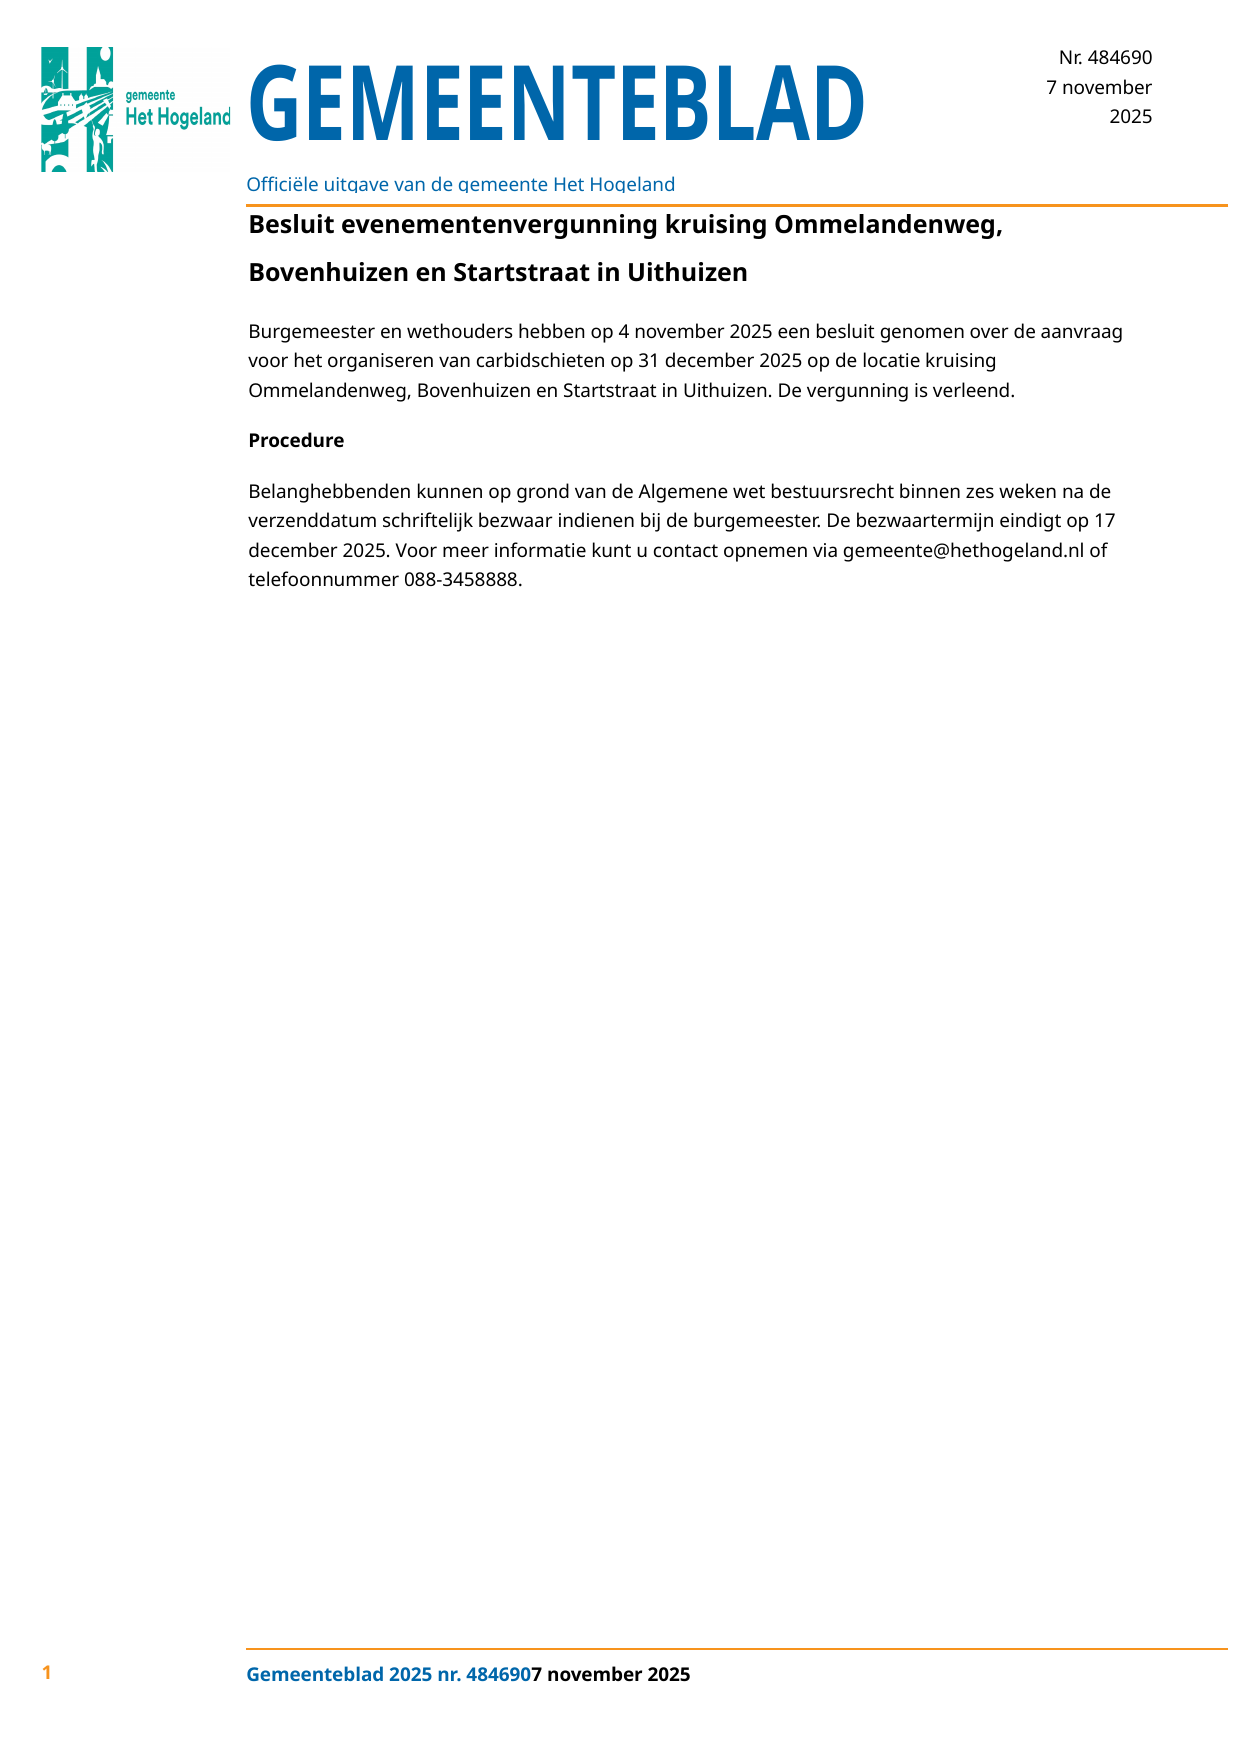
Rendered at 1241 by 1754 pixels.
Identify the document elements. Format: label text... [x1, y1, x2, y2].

text Belanghebbenden kunnen op grond van de Algemene wet bestuursrecht binnen zes weken na de verzenddatum schriftelijk bezwaar indienen bij de burgemeester. De bezwaartermijn eindigt op 17 december 2025. Voor meer informatie kunt u contact opnemen via gemeente@hethogeland.nl of telefoonnummer 088-3458888. [248, 478, 1152, 592]
text Procedure [248, 427, 1152, 453]
text Besluit evenementenvergunning kruising Ommelandenweg, Bovenhuizen en Startstraat in Uithuizen [248, 207, 1152, 288]
picture [41, 47, 231, 172]
text Burgemeester en wethouders hebben op 4 november 2025 een besluit genomen over de aanvraag voor het organiseren van carbidschieten op 31 december 2025 op de locatie kruising Ommelandenweg, Bovenhuizen en Startstraat in Uithuizen. De vergunning is verleend. [248, 318, 1152, 403]
